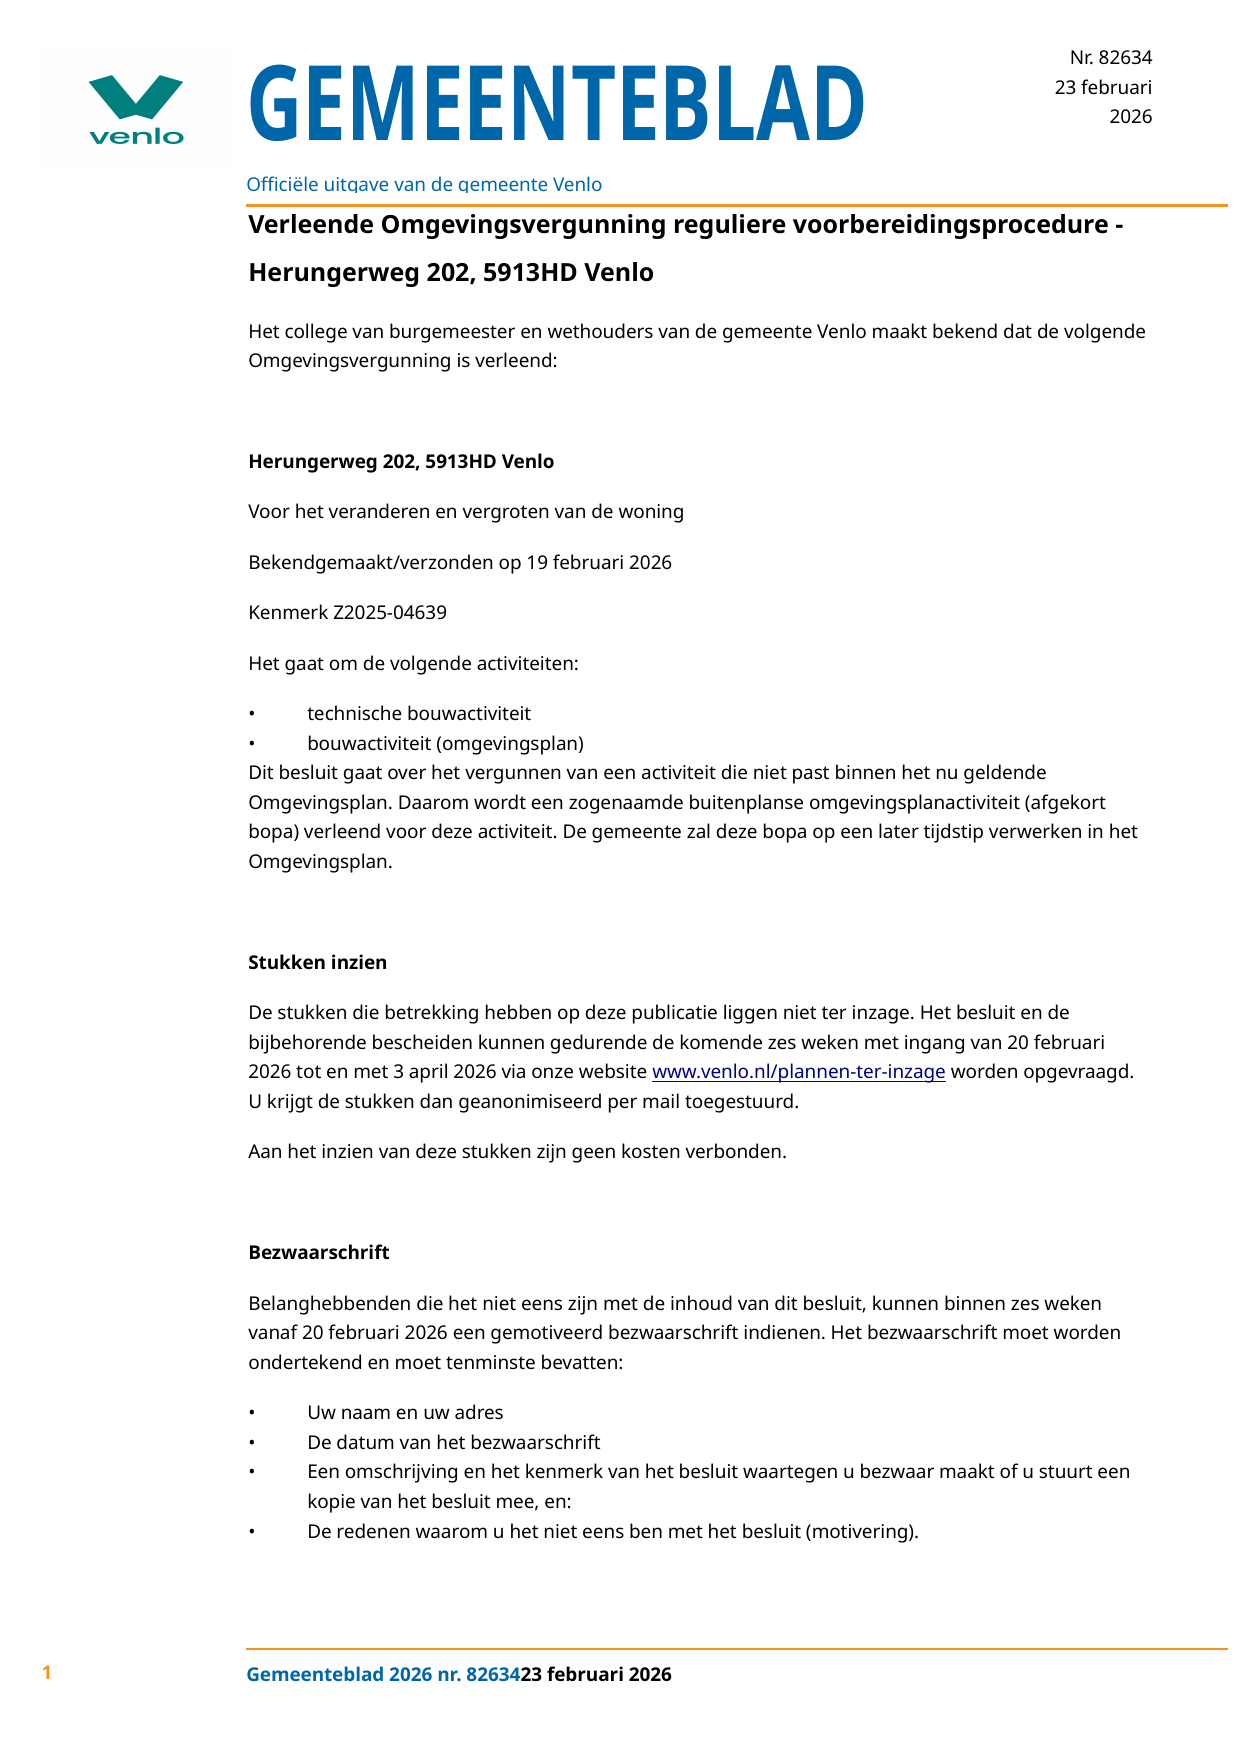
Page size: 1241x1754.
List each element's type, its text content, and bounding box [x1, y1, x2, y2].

text Kenmerk Z2025-04639 [248, 599, 1152, 625]
text Herungerweg 202, 5913HD Venlo [248, 448, 1152, 474]
list technische bouwactiviteit [248, 700, 1152, 726]
text Het gaat om de volgende activiteiten: [248, 650, 1152, 676]
text Bekendgemaakt/verzonden op 19 februari 2026 [248, 549, 1152, 575]
list Uw naam en uw adres [248, 1399, 1152, 1425]
text Het college van burgemeester en wethouders van de gemeente Venlo maakt bekend dat de volgende Omgevingsvergunning is verleend: [248, 318, 1152, 373]
text Voor het veranderen en vergroten van de woning [248, 499, 1152, 524]
text De stukken die betrekking hebben op deze publicatie liggen niet ter inzage. Het besluit en de bijbehorende bescheiden kunnen gedurende de komende zes weken met ingang van 20 februari 2026 tot en met 3 april 2026 via onze website www.venlo.nl/plannen-ter-inzage worden opgevraagd. U krijgt de stukken dan geanonimiseerd per mail toegestuurd. [248, 999, 1152, 1114]
picture [41, 47, 231, 172]
list bouwactiviteit (omgevingsplan) [248, 730, 1152, 756]
text Stukken inzien [248, 949, 1152, 975]
text Aan het inzien van deze stukken zijn geen kosten verbonden. [248, 1139, 1152, 1164]
list Een omschrijving en het kenmerk van het besluit waartegen u bezwaar maakt of u stuurt een kopie van het besluit mee, en: [248, 1459, 1152, 1514]
text Dit besluit gaat over het vergunnen van een activiteit die niet past binnen het nu geldende Omgevingsplan. Daarom wordt een zogenaamde buitenplanse omgevingsplanactiviteit (afgekort bopa) verleend voor deze activiteit. De gemeente zal deze bopa op een later tijdstip verwerken in het Omgevingsplan. [248, 759, 1152, 874]
text Bezwaarschrift [248, 1239, 1152, 1265]
text Verleende Omgevingsvergunning reguliere voorbereidingsprocedure - Herungerweg 202, 5913HD Venlo [248, 207, 1152, 288]
list De redenen waarom u het niet eens ben met het besluit (motivering). [248, 1518, 1152, 1544]
list De datum van het bezwaarschrift [248, 1429, 1152, 1455]
text Belanghebbenden die het niet eens zijn met de inhoud van dit besluit, kunnen binnen zes weken vanaf 20 februari 2026 een gemotiveerd bezwaarschrift indienen. Het bezwaarschrift moet worden ondertekend en moet tenminste bevatten: [248, 1290, 1152, 1375]
